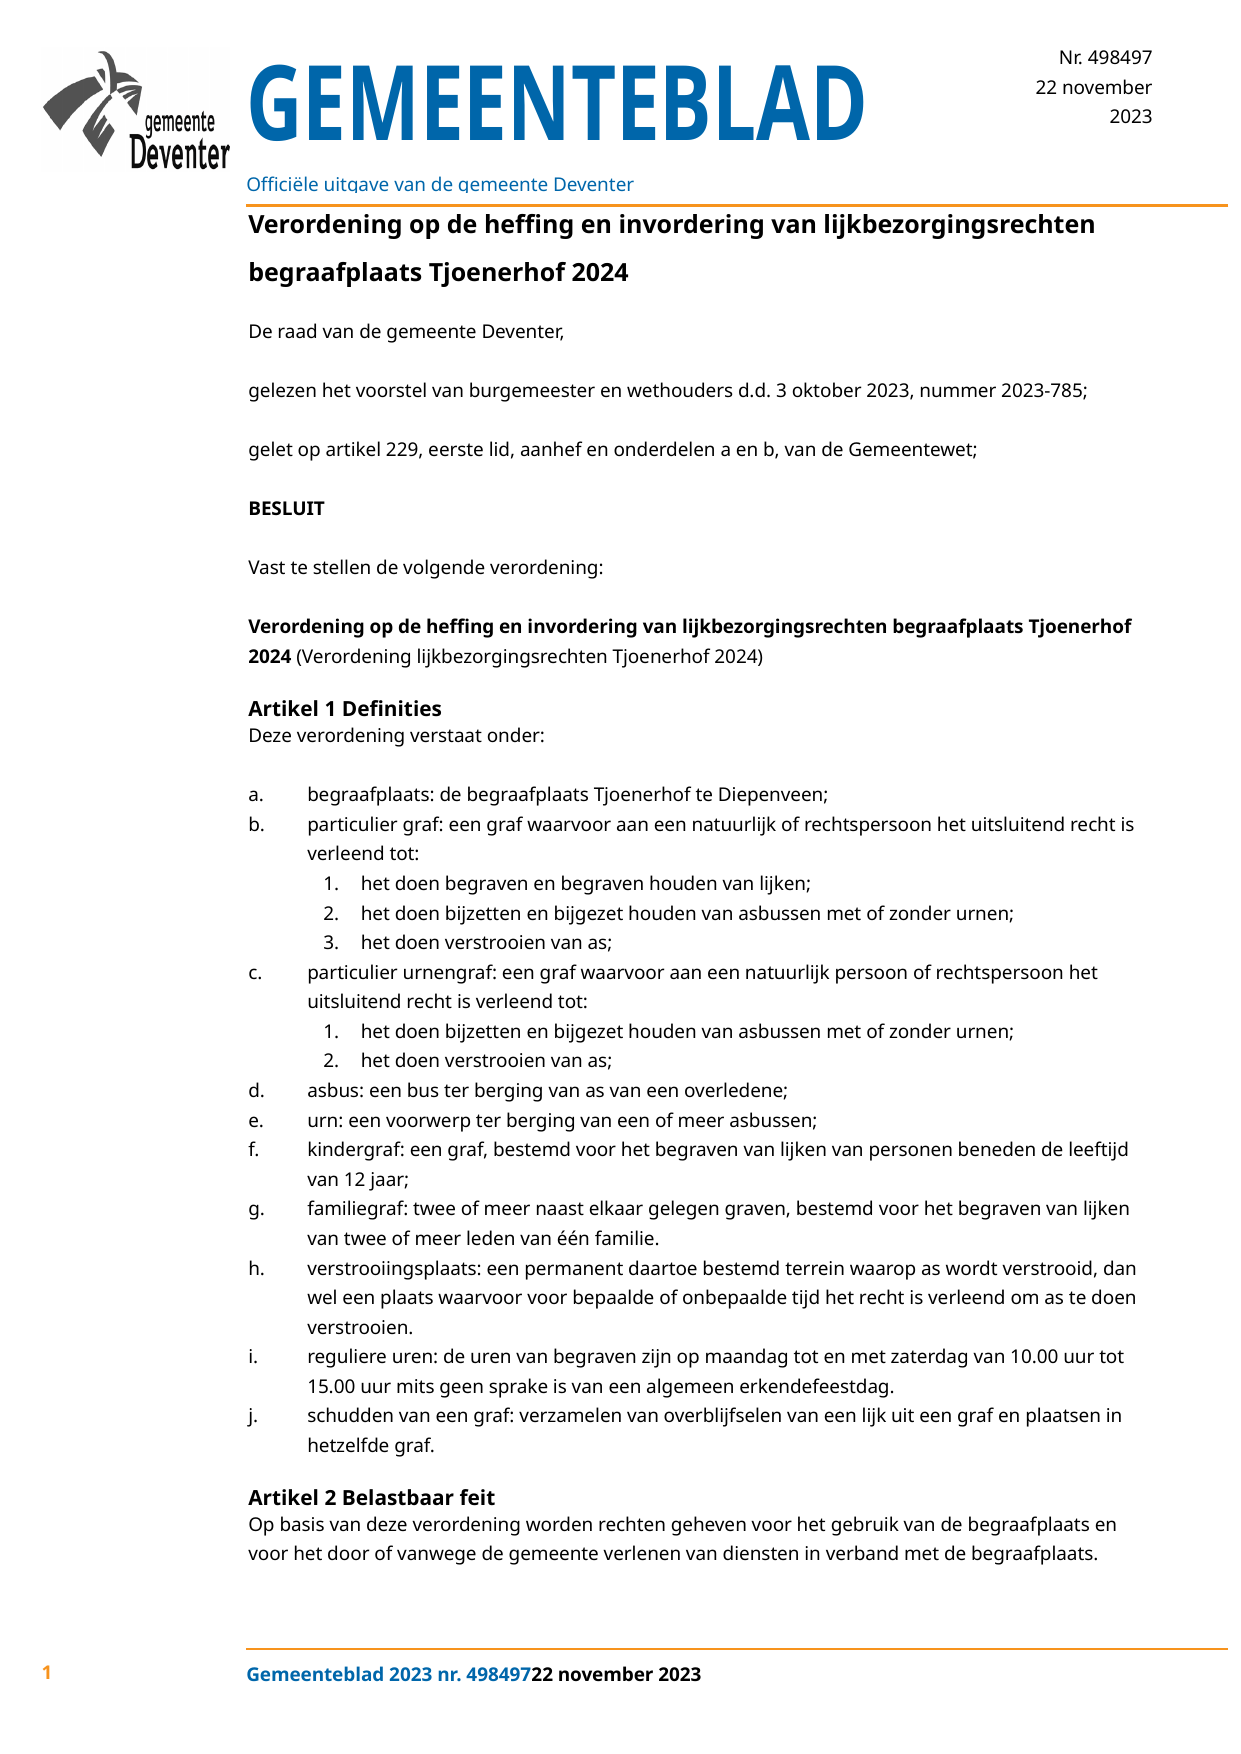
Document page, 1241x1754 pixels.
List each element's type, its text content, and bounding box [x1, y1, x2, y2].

list het doen verstrooien van as; [323, 1048, 1152, 1073]
list verstrooiingsplaats: een permanent daartoe bestemd terrein waarop as wordt verstrooid, dan wel een plaats waarvoor voor bepaalde of onbepaalde tijd het recht is verleend om as te doen verstrooien. [248, 1255, 1152, 1339]
text Op basis van deze verordening worden rechten geheven voor het gebruik van de begraafplaats en voor het door of vanwege de gemeente verlenen van diensten in verband met de begraafplaats. [248, 1511, 1152, 1566]
list urn: een voorwerp ter berging van een of meer asbussen; [248, 1107, 1152, 1132]
list asbus: een bus ter berging van as van een overledene; [248, 1077, 1152, 1103]
text Artikel 1 Definities [248, 694, 1152, 722]
text Deze verordening verstaat onder: [248, 722, 1152, 748]
list particulier graf: een graf waarvoor aan een natuurlijk of rechtspersoon het uitsluitend recht is verleend tot: [248, 811, 1152, 866]
list schudden van een graf: verzamelen van overblijfselen van een lijk uit een graf en plaatsen in hetzelfde graf. [248, 1403, 1152, 1458]
list particulier urnengraf: een graf waarvoor aan een natuurlijk persoon of rechtspersoon het uitsluitend recht is verleend tot: [248, 959, 1152, 1014]
list het doen begraven en begraven houden van lijken; [323, 870, 1152, 896]
list familiegraf: twee of meer naast elkaar gelegen graven, bestemd voor het begraven van lijken van twee of meer leden van één familie. [248, 1196, 1152, 1251]
list reguliere uren: de uren van begraven zijn op maandag tot en met zaterdag van 10.00 uur tot 15.00 uur mits geen sprake is van een algemeen erkendefeestdag. [248, 1343, 1152, 1399]
text gelet op artikel 229, eerste lid, aanhef en onderdelen a en b, van de Gemeentewet; [248, 436, 1152, 462]
list begraafplaats: de begraafplaats Tjoenerhof te Diepenveen; [248, 781, 1152, 807]
list het doen bijzetten en bijgezet houden van asbussen met of zonder urnen; [323, 1018, 1152, 1044]
picture [41, 47, 231, 172]
text Verordening op de heffing en invordering van lijkbezorgingsrechten begraafplaats Tjoenerhof 2024 (Verordening lijkbezorgingsrechten Tjoenerhof 2024) [248, 614, 1152, 669]
list het doen verstrooien van as; [323, 929, 1152, 955]
text De raad van de gemeente Deventer, [248, 318, 1152, 344]
text Artikel 2 Belastbaar feit [248, 1483, 1152, 1511]
text Verordening op de heffing en invordering van lijkbezorgingsrechten begraafplaats Tjoenerhof 2024 [248, 207, 1152, 288]
text gelezen het voorstel van burgemeester en wethouders d.d. 3 oktober 2023, nummer 2023-785; [248, 377, 1152, 403]
list kindergraf: een graf, bestemd voor het begraven van lijken van personen beneden de leeftijd van 12 jaar; [248, 1136, 1152, 1192]
list het doen bijzetten en bijgezet houden van asbussen met of zonder urnen; [323, 900, 1152, 925]
text BESLUIT [248, 495, 1152, 521]
text Vast te stellen de volgende verordening: [248, 554, 1152, 580]
